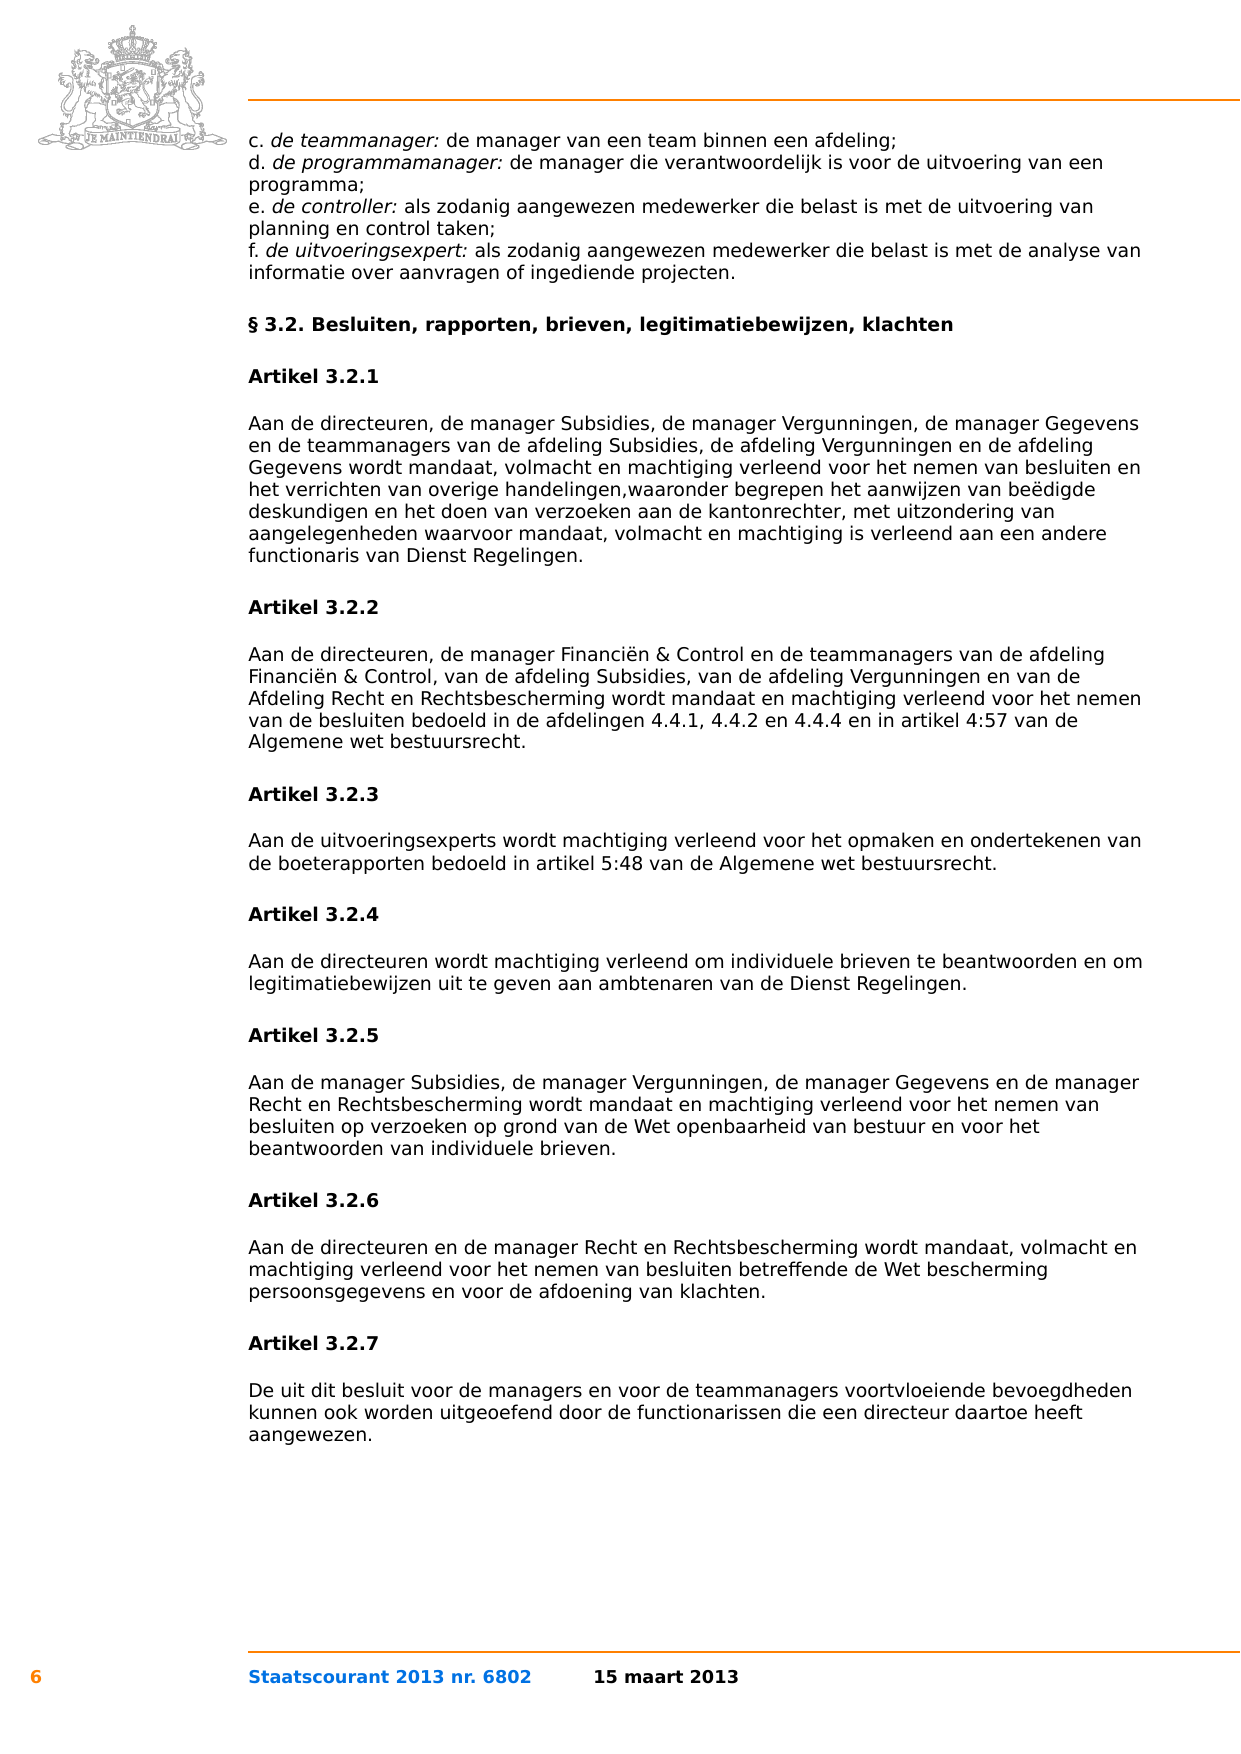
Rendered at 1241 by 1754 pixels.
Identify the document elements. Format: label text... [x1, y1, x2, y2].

text Aan de directeuren en de manager Recht en Rechtsbescherming wordt mandaat, volmacht en machtiging verleend voor het nemen van besluiten betreffende de Wet bescherming persoonsgegevens en voor de afdoening van klachten. [248, 1237, 1163, 1303]
subtitle Artikel 3.2.4 [248, 904, 1163, 926]
subtitle Artikel 3.2.6 [248, 1190, 1163, 1212]
subtitle Artikel 3.2.7 [248, 1333, 1163, 1355]
text c. de teammanager: de manager van een team binnen een afdeling; [248, 130, 1163, 152]
subtitle Artikel 3.2.2 [248, 597, 1163, 618]
picture [38, 25, 227, 150]
text Aan de directeuren, de manager Subsidies, de manager Vergunningen, de manager Gegevens en de teammanagers van de afdeling Subsidies, de afdeling Vergunningen en de afdeling Gegevens wordt mandaat, volmacht en machtiging verleend voor het nemen van besluiten en het verrichten van overige handelingen,waaronder begrepen het aanwijzen van beëdigde deskundigen en het doen van verzoeken aan de kantonrechter, met uitzondering van aangelegenheden waarvoor mandaat, volmacht en machtiging is verleend aan een andere functionaris van Dienst Regelingen. [248, 413, 1163, 567]
text Aan de directeuren, de manager Financiën & Control en de teammanagers van de afdeling Financiën & Control, van de afdeling Subsidies, van de afdeling Vergunningen en van de Afdeling Recht en Rechtsbescherming wordt mandaat en machtiging verleend voor het nemen van de besluiten bedoeld in de afdelingen 4.4.1, 4.4.2 en 4.4.4 en in artikel 4:57 van de Algemene wet bestuursrecht. [248, 643, 1163, 753]
text De uit dit besluit voor de managers en voor de teammanagers voortvloeiende bevoegdheden kunnen ook worden uitgeoefend door de functionarissen die een directeur daartoe heeft aangewezen. [248, 1380, 1163, 1446]
text Aan de manager Subsidies, de manager Vergunningen, de manager Gegevens en de manager Recht en Rechtsbescherming wordt mandaat en machtiging verleend voor het nemen van besluiten op verzoeken op grond van de Wet openbaarheid van bestuur en voor het beantwoorden van individuele brieven. [248, 1072, 1163, 1160]
subtitle Artikel 3.2.5 [248, 1025, 1163, 1047]
text Aan de uitvoeringsexperts wordt machtiging verleend voor het opmaken en ondertekenen van de boeterapporten bedoeld in artikel 5:48 van de Algemene wet bestuursrecht. [248, 830, 1163, 874]
subtitle Artikel 3.2.1 [248, 366, 1163, 388]
subtitle Artikel 3.2.3 [248, 783, 1163, 805]
text Aan de directeuren wordt machtiging verleend om individuele brieven te beantwoorden en om legitimatiebewijzen uit te geven aan ambtenaren van de Dienst Regelingen. [248, 951, 1163, 995]
text d. de programmamanager: de manager die verantwoordelijk is voor de uitvoering van een programma; [248, 152, 1163, 196]
subtitle § 3.2. Besluiten, rapporten, brieven, legitimatiebewijzen, klachten [248, 314, 1163, 336]
text f. de uitvoeringsexpert: als zodanig aangewezen medewerker die belast is met de analyse van informatie over aanvragen of ingediende projecten. [248, 240, 1163, 284]
text e. de controller: als zodanig aangewezen medewerker die belast is met de uitvoering van planning en control taken; [248, 196, 1163, 240]
